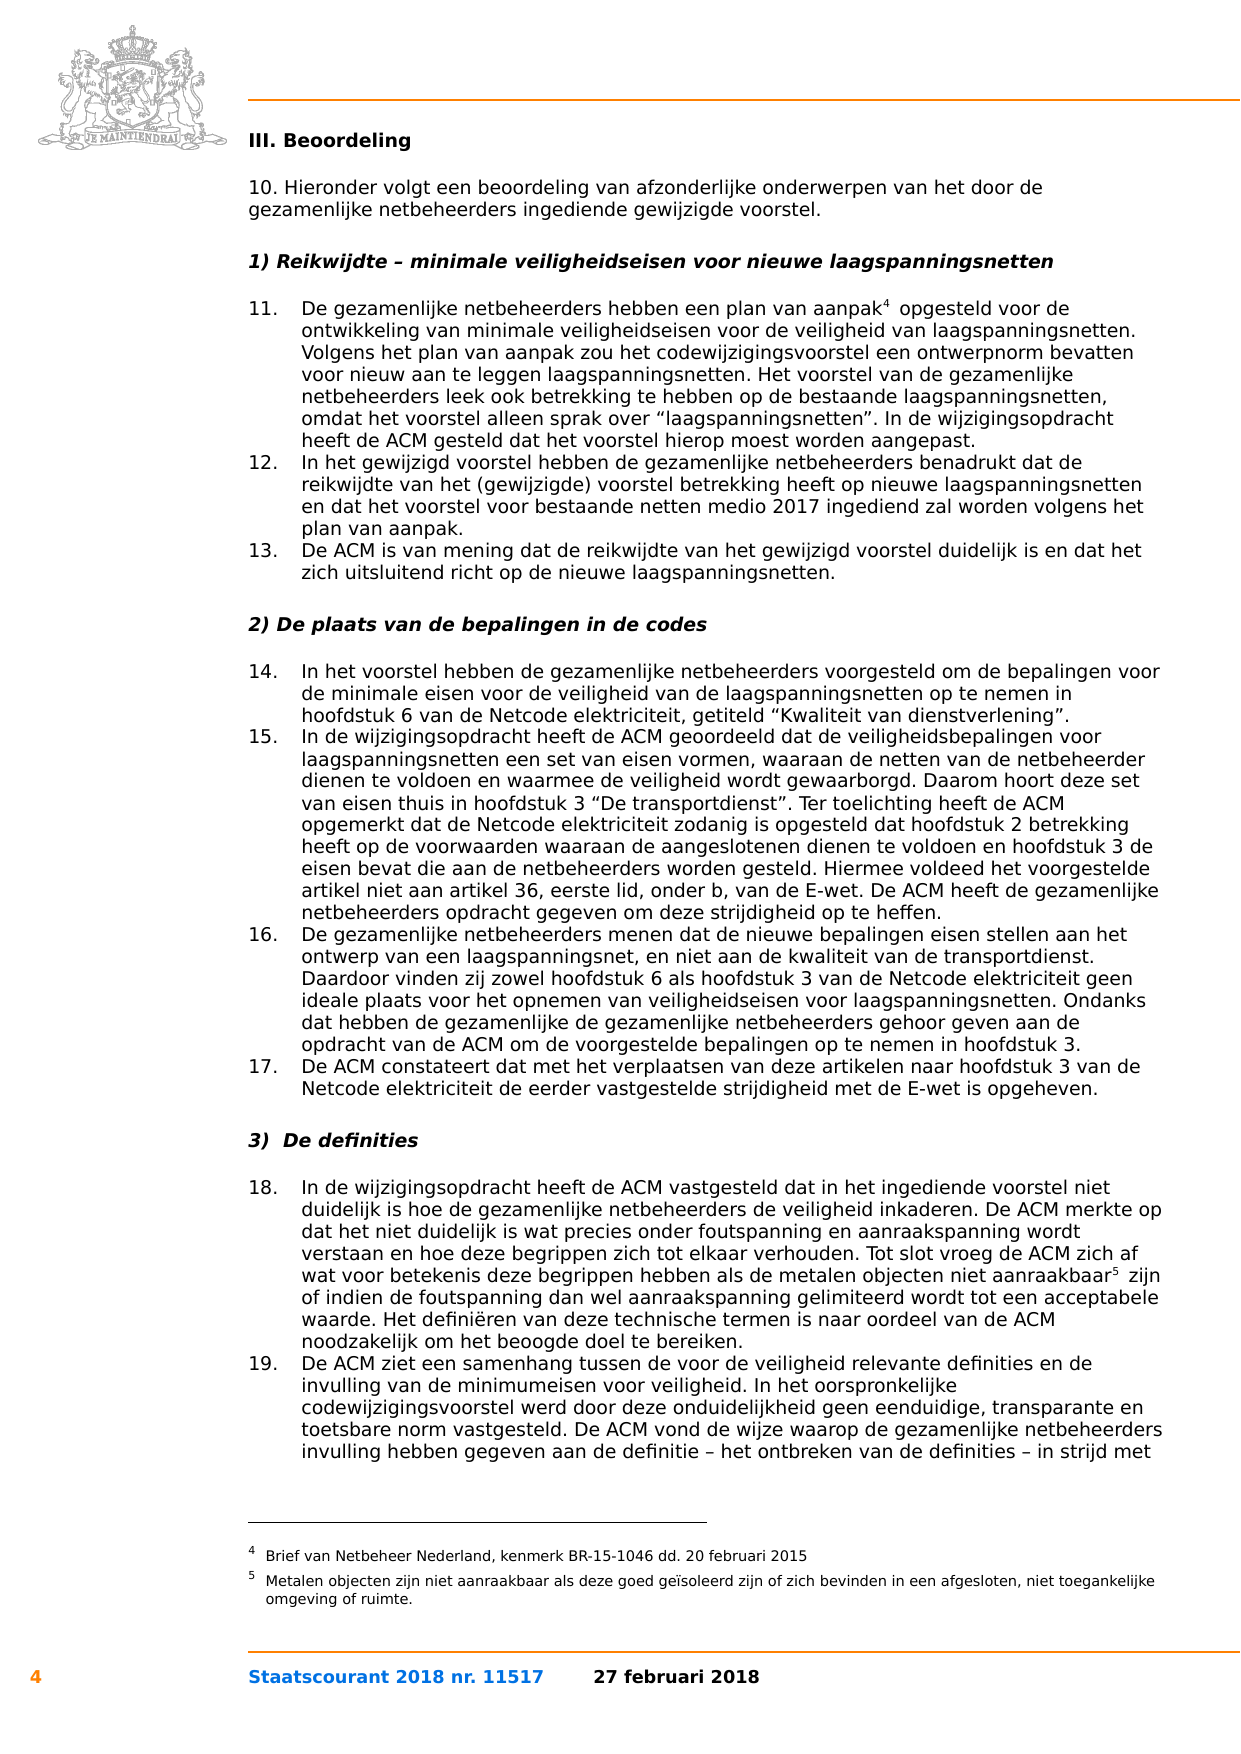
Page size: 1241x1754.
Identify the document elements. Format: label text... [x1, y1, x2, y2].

text 11. De gezamenlijke netbeheerders hebben een plan van aanpak opgesteld voor de ontwikkeling van minimale veiligheidseisen voor de veiligheid van laagspanningsnetten. Volgens het plan van aanpak zou het codewijzigingsvoorstel een ontwerpnorm bevatten voor nieuw aan te leggen laagspanningsnetten. Het voorstel van de gezamenlijke netbeheerders leek ook betrekking te hebben op de bestaande laagspanningsnetten, omdat het voorstel alleen sprak over “laagspanningsnetten”. In de wijzigingsopdracht heeft de ACM gesteld dat het voorstel hierop moest worden aangepast. [248, 298, 1163, 452]
text 18. In de wijzigingsopdracht heeft de ACM vastgesteld dat in het ingediende voorstel niet duidelijk is hoe de gezamenlijke netbeheerders de veiligheid inkaderen. De ACM merkte op dat het niet duidelijk is wat precies onder foutspanning en aanraakspanning wordt verstaan en hoe deze begrippen zich tot elkaar verhouden. Tot slot vroeg de ACM zich af wat voor betekenis deze begrippen hebben als de metalen objecten niet aanraakbaar zijn of indien de foutspanning dan wel aanraakspanning gelimiteerd wordt tot een acceptabele waarde. Het definiëren van deze technische termen is naar oordeel van de ACM noodzakelijk om het beoogde doel te bereiken. [248, 1177, 1163, 1353]
text 13. De ACM is van mening dat de reikwijdte van het gewijzigd voorstel duidelijk is en dat het zich uitsluitend richt op de nieuwe laagspanningsnetten. [248, 539, 1163, 583]
text 12. In het gewijzigd voorstel hebben de gezamenlijke netbeheerders benadrukt dat de reikwijdte van het (gewijzigde) voorstel betrekking heeft op nieuwe laagspanningsnetten en dat het voorstel voor bestaande netten medio 2017 ingediend zal worden volgens het plan van aanpak. [248, 452, 1163, 539]
text 15. In de wijzigingsopdracht heeft de ACM geoordeeld dat de veiligheidsbepalingen voor laagspanningsnetten een set van eisen vormen, waaraan de netten van de netbeheerder dienen te voldoen en waarmee de veiligheid wordt gewaarborgd. Daarom hoort deze set van eisen thuis in hoofdstuk 3 “De transportdienst”. Ter toelichting heeft de ACM opgemerkt dat de Netcode elektriciteit zodanig is opgesteld dat hoofdstuk 2 betrekking heeft op de voorwaarden waaraan de aangeslotenen dienen te voldoen en hoofdstuk 3 de eisen bevat die aan de netbeheerders worden gesteld. Hiermee voldeed het voorgestelde artikel niet aan artikel 36, eerste lid, onder b, van de E-wet. De ACM heeft de gezamenlijke netbeheerders opdracht gegeven om deze strijdigheid op te heffen. [248, 726, 1163, 924]
subtitle 3) De definities [248, 1130, 1163, 1152]
subtitle III. Beoordeling [248, 130, 1163, 152]
subtitle 1) Reikwijdte – minimale veiligheidseisen voor nieuwe laagspanningsnetten [248, 251, 1163, 273]
picture [38, 25, 227, 150]
text Brief van Netbeheer Nederland, kenmerk BR-15-1046 dd. 20 februari 2015 [248, 1544, 1163, 1566]
subtitle 2) De plaats van de bepalingen in de codes [248, 613, 1163, 636]
text 16. De gezamenlijke netbeheerders menen dat de nieuwe bepalingen eisen stellen aan het ontwerp van een laagspanningsnet, en niet aan de kwaliteit van de transportdienst. Daardoor vinden zij zowel hoofdstuk 6 als hoofdstuk 3 van de Netcode elektriciteit geen ideale plaats voor het opnemen van veiligheidseisen voor laagspanningsnetten. Ondanks dat hebben de gezamenlijke de gezamenlijke netbeheerders gehoor geven aan de opdracht van de ACM om de voorgestelde bepalingen op te nemen in hoofdstuk 3. [248, 924, 1163, 1056]
text 14. In het voorstel hebben de gezamenlijke netbeheerders voorgesteld om de bepalingen voor de minimale eisen voor de veiligheid van de laagspanningsnetten op te nemen in hoofdstuk 6 van de Netcode elektriciteit, getiteld “Kwaliteit van dienstverlening”. [248, 661, 1163, 726]
text 19. De ACM ziet een samenhang tussen de voor de veiligheid relevante definities en de invulling van de minimumeisen voor veiligheid. In het oorspronkelijke codewijzigingsvoorstel werd door deze onduidelijkheid geen eenduidige, transparante en toetsbare norm vastgesteld. De ACM vond de wijze waarop de gezamenlijke netbeheerders invulling hebben gegeven aan de definitie – het ontbreken van de definities – in strijd met [248, 1353, 1163, 1463]
text 17. De ACM constateert dat met het verplaatsen van deze artikelen naar hoofdstuk 3 van de Netcode elektriciteit de eerder vastgestelde strijdigheid met de E-wet is opgeheven. [248, 1056, 1163, 1100]
text Metalen objecten zijn niet aanraakbaar als deze goed geïsoleerd zijn of zich bevinden in een afgesloten, niet toegankelijke omgeving of ruimte. [248, 1569, 1163, 1608]
text 10. Hieronder volgt een beoordeling van afzonderlijke onderwerpen van het door de gezamenlijke netbeheerders ingediende gewijzigde voorstel. [248, 177, 1163, 221]
